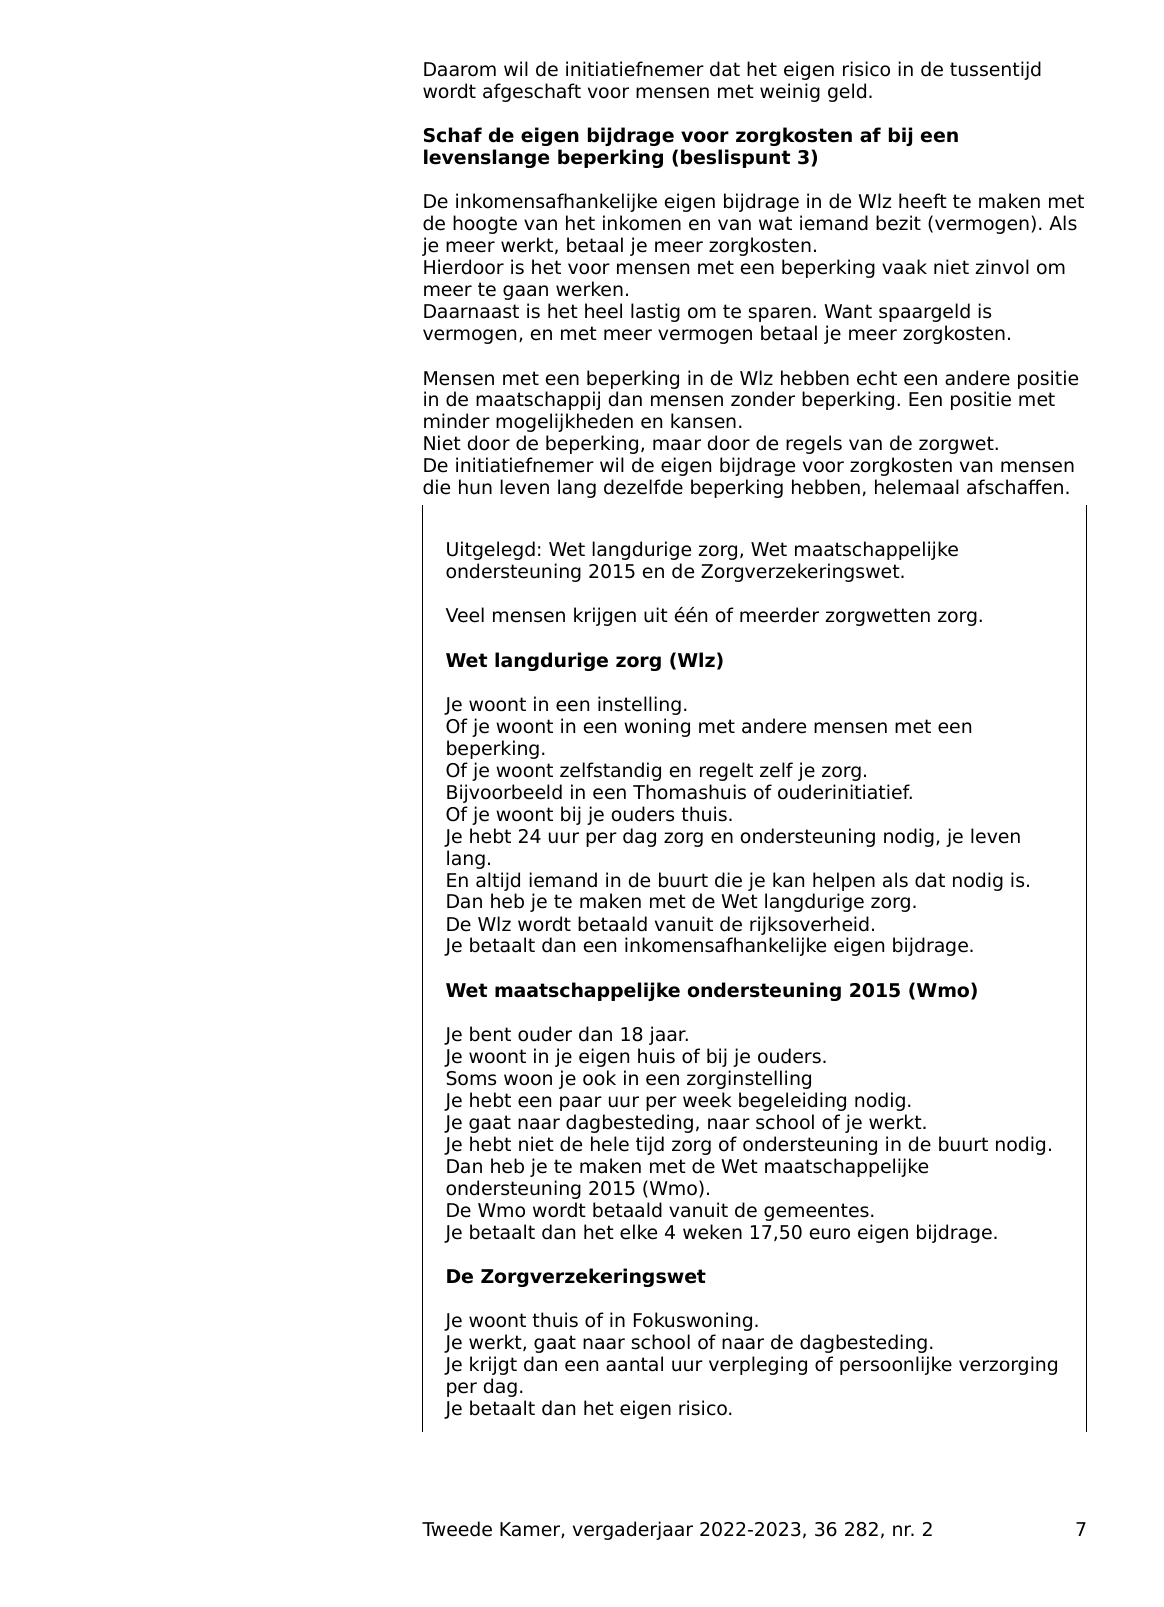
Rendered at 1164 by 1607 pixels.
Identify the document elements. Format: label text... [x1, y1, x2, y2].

text Daarom wil de initiatiefnemer dat het eigen risico in de tussentijd wordt afgeschaft voor mensen met weinig geld. [422, 59, 1087, 103]
subtitle Schaf de eigen bijdrage voor zorgkosten af bij een levenslange beperking (beslispunt 3) [422, 125, 1087, 169]
text Niet door de beperking, maar door de regels van de zorgwet. [422, 433, 1087, 455]
table_header Uitgelegd: Wet langdurige zorg, Wet maatschappelijke ondersteuning 2015 en de Zorgverzekeringswet. Veel mensen krijgen uit één of meerder zorgwetten zorg. Wet langdurige zorg (Wlz) Je woont in een instelling. Of je woont in een woning met andere mensen met een beperking. Of je woont zelfstandig en regelt zelf je zorg. Bijvoorbeeld in een Thomashuis of ouderinitiatief. Of je woont bij je ouders thuis. Je hebt 24 uur per dag zorg en ondersteuning nodig, je leven lang. En altijd iemand in de buurt die je kan helpen als dat nodig is. Dan heb je te maken met de Wet langdurige zorg. De Wlz wordt betaald vanuit de rijksoverheid. Je betaalt dan een inkomensafhankelijke eigen bijdrage. Wet maatschappelijke ondersteuning 2015 (Wmo) Je bent ouder dan 18 jaar. Je woont in je eigen huis of bij je ouders. Soms woon je ook in een zorginstelling Je hebt een paar uur per week begeleiding nodig. Je gaat naar dagbesteding, naar school of je werkt. Je hebt niet de hele tijd zorg of ondersteuning in de buurt nodig. Dan heb je te maken met de Wet maatschappelijke ondersteuning 2015 (Wmo). De Wmo wordt betaald vanuit de gemeentes. Je betaalt dan het elke 4 weken 17,50 euro eigen bijdrage. De Zorgverzekeringswet Je woont thuis of in Fokuswoning. Je werkt, gaat naar school of naar de dagbesteding. Je krijgt dan een aantal uur verpleging of persoonlijke verzorging per dag. Je betaalt dan het eigen risico. [423, 505, 1086, 1432]
text Hierdoor is het voor mensen met een beperking vaak niet zinvol om meer te gaan werken. [422, 257, 1087, 301]
text Daarnaast is het heel lastig om te sparen. Want spaargeld is vermogen, en met meer vermogen betaal je meer zorgkosten. [422, 301, 1087, 345]
text De inkomensafhankelijke eigen bijdrage in de Wlz heeft te maken met de hoogte van het inkomen en van wat iemand bezit (vermogen). Als je meer werkt, betaal je meer zorgkosten. [422, 191, 1087, 257]
text Mensen met een beperking in de Wlz hebben echt een andere positie in de maatschappij dan mensen zonder beperking. Een positie met minder mogelijkheden en kansen. [422, 367, 1087, 433]
text De initiatiefnemer wil de eigen bijdrage voor zorgkosten van mensen die hun leven lang dezelfde beperking hebben, helemaal afschaffen. [422, 455, 1087, 499]
